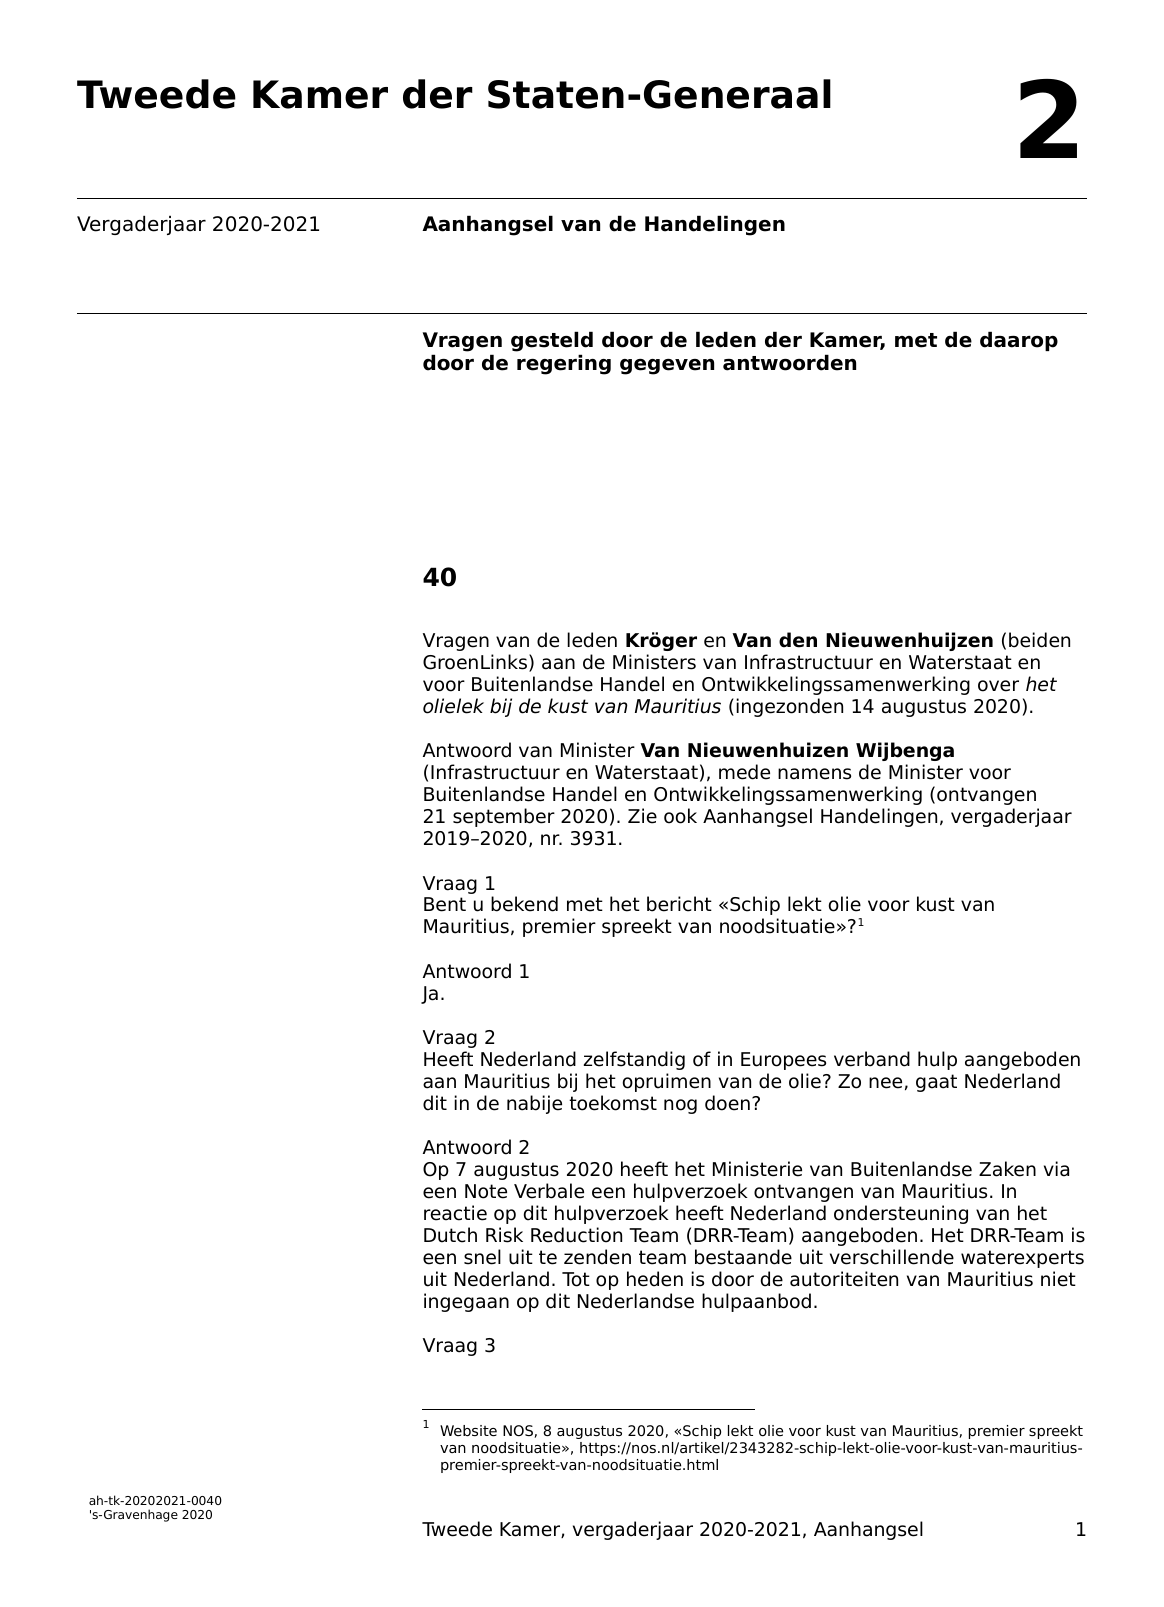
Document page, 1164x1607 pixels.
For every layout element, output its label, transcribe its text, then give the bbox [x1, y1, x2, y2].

text Heeft Nederland zelfstandig of in Europees verband hulp aangeboden aan Mauritius bij het opruimen van de olie? Zo nee, gaat Nederland dit in de nabije toekomst nog doen? [422, 1049, 1087, 1114]
table_cell Vergaderjaar 2020-2021 [77, 199, 422, 313]
text Vraag 3 [422, 1335, 1087, 1357]
text Op 7 augustus 2020 heeft het Ministerie van Buitenlandse Zaken via een Note Verbale een hulpverzoek ontvangen van Mauritius. In reactie op dit hulpverzoek heeft Nederland ondersteuning van het Dutch Risk Reduction Team (DRR-Team) aangeboden. Het DRR-Team is een snel uit te zenden team bestaande uit verschillende waterexperts uit Nederland. Tot op heden is door de autoriteiten van Mauritius niet ingegaan op dit Nederlandse hulpaanbod. [422, 1159, 1087, 1313]
text Antwoord van Minister Van Nieuwenhuizen Wijbenga (Infrastructuur en Waterstaat), mede namens de Minister voor Buitenlandse Handel en Ontwikkelingssamenwerking (ontvangen 21 september 2020). Zie ook Aanhangsel Handelingen, vergaderjaar 2019–2020, nr. 3931. [422, 740, 1087, 850]
text Antwoord 2 [422, 1137, 1087, 1159]
text Website NOS, 8 augustus 2020, «Schip lekt olie voor kust van Mauritius, premier spreekt van noodsituatie», https://nos.nl/artikel/2343282-schip-lekt-olie-voor-kust-van-mauritius-premier-spreekt-van-noodsituatie.html [422, 1418, 1087, 1474]
table_header Tweede Kamer der Staten-Generaal [77, 59, 886, 198]
text Vraag 1 [422, 872, 1087, 894]
text Ja. [422, 982, 1087, 1004]
table_cell Vragen gesteld door de leden der Kamer, met de daarop door de regering gegeven antwoorden [422, 314, 1087, 375]
text Vraag 2 [422, 1027, 1087, 1049]
table_cell Aanhangsel van de Handelingen [422, 199, 1087, 313]
text Vragen van de leden Kröger en Van den Nieuwenhuijzen (beiden GroenLinks) aan de Ministers van Infrastructuur en Waterstaat en voor Buitenlandse Handel en Ontwikkelingssamenwerking over het olielek bij de kust van Mauritius (ingezonden 14 augustus 2020). [422, 630, 1087, 718]
text 's-Gravenhage 2020 [88, 1508, 323, 1522]
text 40 [422, 563, 1087, 592]
table_header 2 [886, 59, 1087, 198]
text Bent u bekend met het bericht «Schip lekt olie voor kust van Mauritius, premier spreekt van noodsituatie»? [422, 894, 1087, 938]
text ah-tk-20202021-0040 [88, 1494, 323, 1508]
text Antwoord 1 [422, 961, 1087, 982]
table_cell [77, 314, 422, 375]
